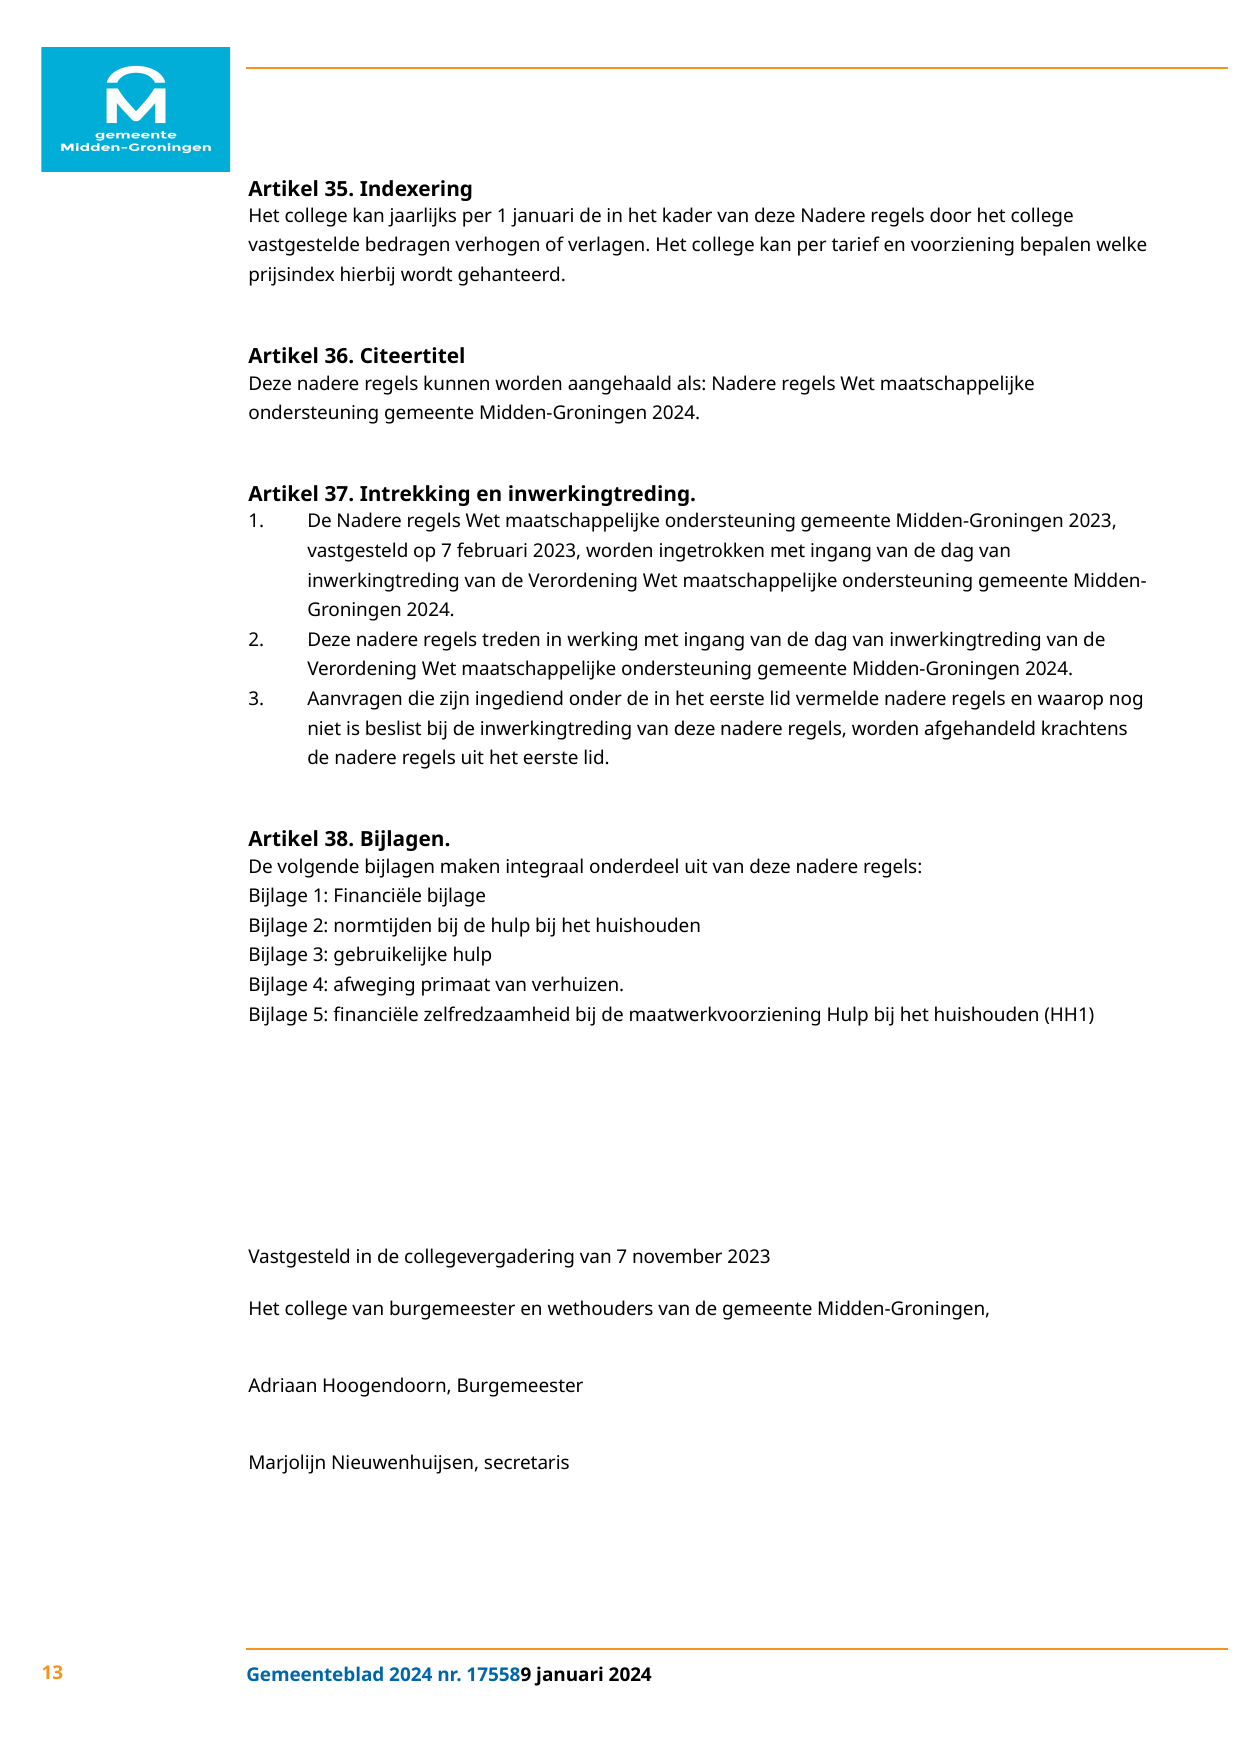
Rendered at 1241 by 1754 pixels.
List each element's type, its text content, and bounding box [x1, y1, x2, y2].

text Artikel 35. Indexering [248, 174, 1152, 202]
text Adriaan Hoogendoorn, Burgemeester [248, 1372, 1152, 1398]
text Bijlage 3: gebruikelijke hulp [248, 942, 1152, 967]
list De Nadere regels Wet maatschappelijke ondersteuning gemeente Midden-Groningen 2023, vastgesteld op 7 februari 2023, worden ingetrokken met ingang van de dag van inwerkingtreding van de Verordening Wet maatschappelijke ondersteuning gemeente Midden-Groningen 2024. [248, 508, 1152, 622]
text Deze nadere regels kunnen worden aangehaald als: Nadere regels Wet maatschappelijke ondersteuning gemeente Midden-Groningen 2024. [248, 370, 1152, 425]
list Deze nadere regels treden in werking met ingang van de dag van inwerkingtreding van de Verordening Wet maatschappelijke ondersteuning gemeente Midden-Groningen 2024. [248, 626, 1152, 681]
text Artikel 36. Citeertitel [248, 341, 1152, 370]
text Vastgesteld in de collegevergadering van 7 november 2023 [248, 1243, 1152, 1269]
text Het college kan jaarlijks per 1 januari de in het kader van deze Nadere regels door het college vastgestelde bedragen verhogen of verlagen. Het college kan per tarief en voorziening bepalen welke prijsindex hierbij wordt gehanteerd. [248, 202, 1152, 287]
picture [107, 89, 165, 122]
picture [108, 66, 164, 82]
text Bijlage 1: Financiële bijlage [248, 882, 1152, 908]
text Marjolijn Nieuwenhuijsen, secretaris [248, 1449, 1152, 1475]
text Het college van burgemeester en wethouders van de gemeente Midden-Groningen, [248, 1295, 1152, 1321]
picture [184, 146, 190, 153]
text Artikel 37. Intrekking en inwerkingtreding. [248, 479, 1152, 508]
text De volgende bijlagen maken integraal onderdeel uit van deze nadere regels: [248, 853, 1152, 878]
text Bijlage 5: financiële zelfredzaamheid bij de maatwerkvoorziening Hulp bij het huishouden (HH1) [248, 1001, 1152, 1026]
text Artikel 38. Bijlagen. [248, 824, 1152, 853]
list Aanvragen die zijn ingediend onder de in het eerste lid vermelde nadere regels en waarop nog niet is beslist bij de inwerkingtreding van deze nadere regels, worden afgehandeld krachtens de nadere regels uit het eerste lid. [248, 685, 1152, 770]
text Bijlage 2: normtijden bij de hulp bij het huishouden [248, 912, 1152, 938]
text Bijlage 4: afweging primaat van verhuizen. [248, 971, 1152, 997]
